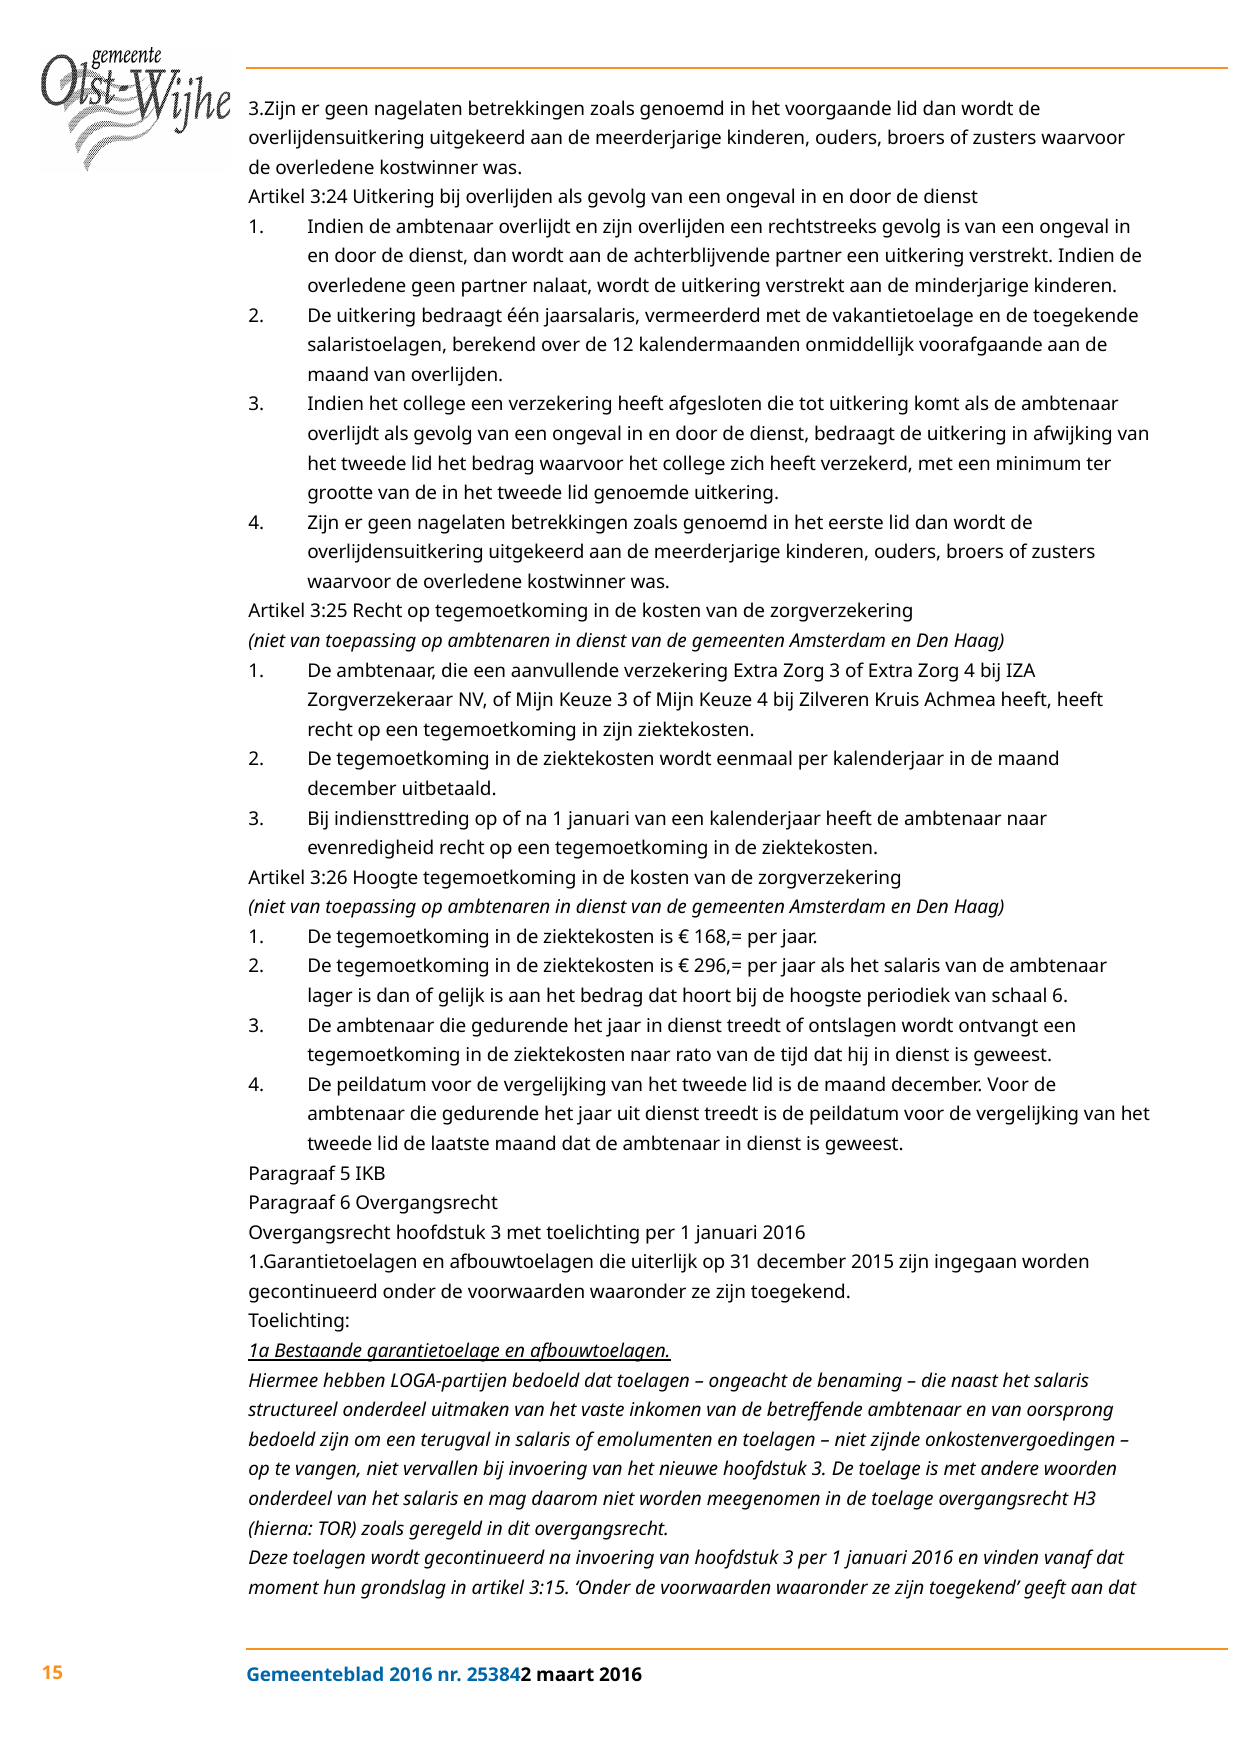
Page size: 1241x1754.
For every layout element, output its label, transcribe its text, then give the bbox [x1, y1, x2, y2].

list Indien het college een verzekering heeft afgesloten die tot uitkering komt als de ambtenaar overlijdt als gevolg van een ongeval in en door de dienst, bedraagt de uitkering in afwijking van het tweede lid het bedrag waarvoor het college zich heeft verzekerd, met een minimum ter grootte van de in het tweede lid genoemde uitkering. [248, 391, 1152, 505]
list De ambtenaar, die een aanvullende verzekering Extra Zorg 3 of Extra Zorg 4 bij IZA Zorgverzekeraar NV, of Mijn Keuze 3 of Mijn Keuze 4 bij Zilveren Kruis Achmea heeft, heeft recht op een tegemoetkoming in zijn ziektekosten. [248, 657, 1152, 742]
text Artikel 3:26 Hoogte tegemoetkoming in de kosten van de zorgverzekering [248, 864, 1152, 890]
list De tegemoetkoming in de ziektekosten is € 168,= per jaar. [248, 923, 1152, 949]
list De uitkering bedraagt één jaarsalaris, vermeerderd met de vakantietoelage en de toegekende salaristoelagen, berekend over de 12 kalendermaanden onmiddellijk voorafgaande aan de maand van overlijden. [248, 302, 1152, 387]
text 1.Garantietoelagen en afbouwtoelagen die uiterlijk op 31 december 2015 zijn ingegaan worden gecontinueerd onder de voorwaarden waaronder ze zijn toegekend. [248, 1248, 1152, 1304]
text Toelichting: [248, 1308, 1152, 1333]
list De tegemoetkoming in de ziektekosten is € 296,= per jaar als het salaris van de ambtenaar lager is dan of gelijk is aan het bedrag dat hoort bij de hoogste periodiek van schaal 6. [248, 953, 1152, 1008]
text Artikel 3:24 Uitkering bij overlijden als gevolg van een ongeval in en door de dienst [248, 183, 1152, 209]
text Paragraaf 5 IKB [248, 1160, 1152, 1186]
list Indien de ambtenaar overlijdt en zijn overlijden een rechtstreeks gevolg is van een ongeval in en door de dienst, dan wordt aan de achterblijvende partner een uitkering verstrekt. Indien de overledene geen partner nalaat, wordt de uitkering verstrekt aan de minderjarige kinderen. [248, 213, 1152, 298]
text 3.Zijn er geen nagelaten betrekkingen zoals genoemd in het voorgaande lid dan wordt de overlijdensuitkering uitgekeerd aan de meerderjarige kinderen, ouders, broers of zusters waarvoor de overledene kostwinner was. [248, 95, 1152, 180]
list De ambtenaar die gedurende het jaar in dienst treedt of ontslagen wordt ontvangt een tegemoetkoming in de ziektekosten naar rato van de tijd dat hij in dienst is geweest. [248, 1012, 1152, 1067]
text Overgangsrecht hoofdstuk 3 met toelichting per 1 januari 2016 [248, 1219, 1152, 1245]
list De tegemoetkoming in de ziektekosten wordt eenmaal per kalenderjaar in de maand december uitbetaald. [248, 746, 1152, 801]
text (niet van toepassing op ambtenaren in dienst van de gemeenten Amsterdam en Den Haag) [248, 893, 1152, 919]
text Deze toelagen wordt gecontinueerd na invoering van hoofdstuk 3 per 1 januari 2016 en vinden vanaf dat moment hun grondslag in artikel 3:15. ‘Onder de voorwaarden waaronder ze zijn toegekend’ geeft aan dat [248, 1544, 1152, 1600]
picture [41, 47, 231, 172]
text Paragraaf 6 Overgangsrecht [248, 1189, 1152, 1215]
text 1a Bestaande garantietoelage en afbouwtoelagen. [248, 1337, 1152, 1363]
list Bij indiensttreding op of na 1 januari van een kalenderjaar heeft de ambtenaar naar evenredigheid recht op een tegemoetkoming in de ziektekosten. [248, 805, 1152, 860]
list Zijn er geen nagelaten betrekkingen zoals genoemd in het eerste lid dan wordt de overlijdensuitkering uitgekeerd aan de meerderjarige kinderen, ouders, broers of zusters waarvoor de overledene kostwinner was. [248, 509, 1152, 594]
list De peildatum voor de vergelijking van het tweede lid is de maand december. Voor de ambtenaar die gedurende het jaar uit dienst treedt is de peildatum voor de vergelijking van het tweede lid de laatste maand dat de ambtenaar in dienst is geweest. [248, 1071, 1152, 1156]
text Hiermee hebben LOGA-partijen bedoeld dat toelagen – ongeacht de benaming – die naast het salaris structureel onderdeel uitmaken van het vaste inkomen van de betreffende ambtenaar en van oorsprong bedoeld zijn om een terugval in salaris of emolumenten en toelagen – niet zijnde onkostenvergoedingen – op te vangen, niet vervallen bij invoering van het nieuwe hoofdstuk 3. De toelage is met andere woorden onderdeel van het salaris en mag daarom niet worden meegenomen in de toelage overgangsrecht H3 (hierna: TOR) zoals geregeld in dit overgangsrecht. [248, 1367, 1152, 1541]
text (niet van toepassing op ambtenaren in dienst van de gemeenten Amsterdam en Den Haag) [248, 627, 1152, 653]
text Artikel 3:25 Recht op tegemoetkoming in de kosten van de zorgverzekering [248, 598, 1152, 623]
